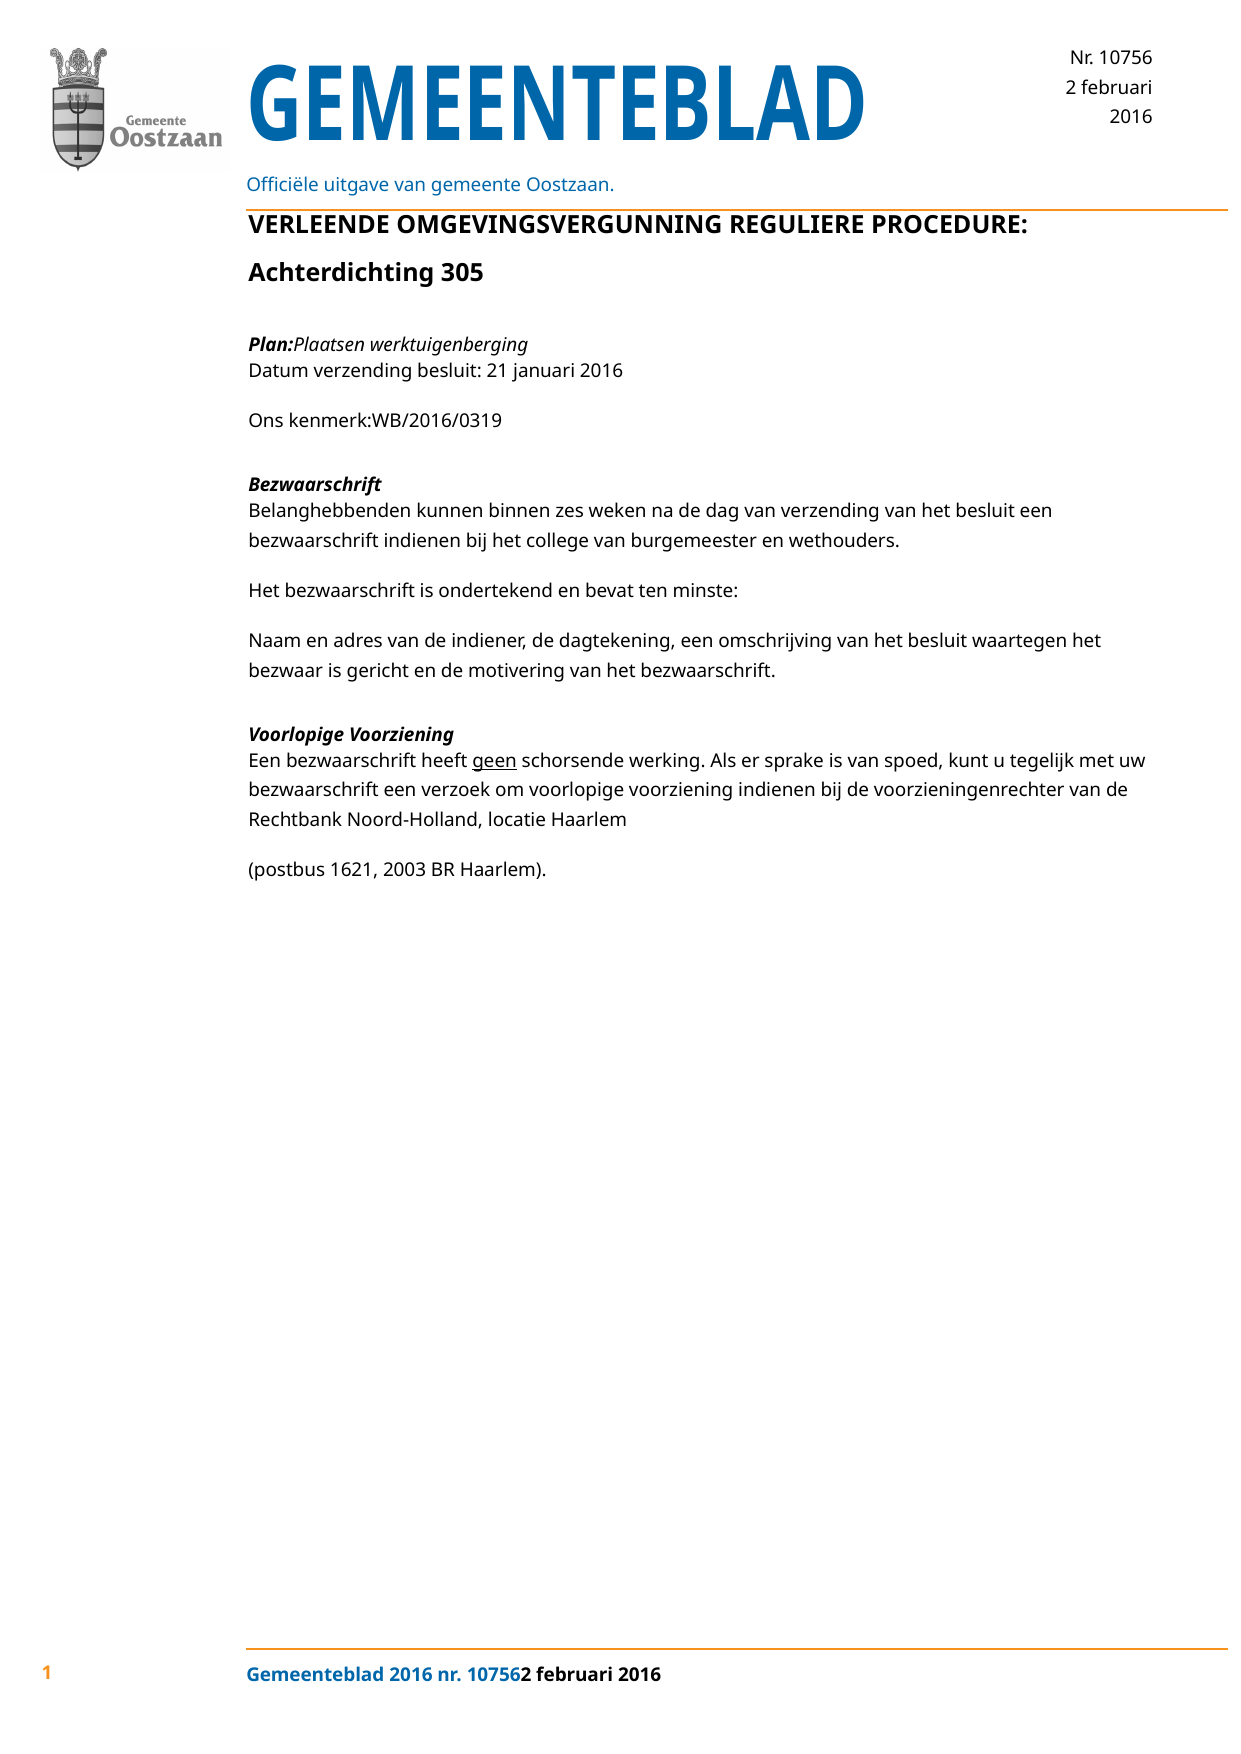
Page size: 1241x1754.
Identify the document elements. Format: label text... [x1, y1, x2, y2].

text Ons kenmerk:WB/2016/0319 [248, 408, 1152, 433]
text Voorlopige Voorziening [248, 721, 1152, 747]
text Plan:Plaatsen werktuigenberging [248, 331, 1152, 357]
text (postbus 1621, 2003 BR Haarlem). [248, 857, 1152, 882]
text Een bezwaarschrift heeft geen schorsende werking. Als er sprake is van spoed, kunt u tegelijk met uw bezwaarschrift een verzoek om voorlopige voorziening indienen bij de voorzieningenrechter van de Rechtbank Noord-Holland, locatie Haarlem [248, 747, 1152, 832]
text VERLEENDE OMGEVINGSVERGUNNING REGULIERE PROCEDURE: Achterdichting 305 [248, 211, 1152, 288]
text Datum verzending besluit: 21 januari 2016 [248, 357, 1152, 383]
text Het bezwaarschrift is ondertekend en bevat ten minste: [248, 577, 1152, 603]
picture [41, 47, 231, 172]
text Naam en adres van de indiener, de dagtekening, een omschrijving van het besluit waartegen het bezwaar is gericht en de motivering van het bezwaarschrift. [248, 628, 1152, 683]
text Belanghebbenden kunnen binnen zes weken na de dag van verzending van het besluit een bezwaarschrift indienen bij het college van burgemeester en wethouders. [248, 497, 1152, 553]
text Bezwaarschrift [248, 472, 1152, 497]
